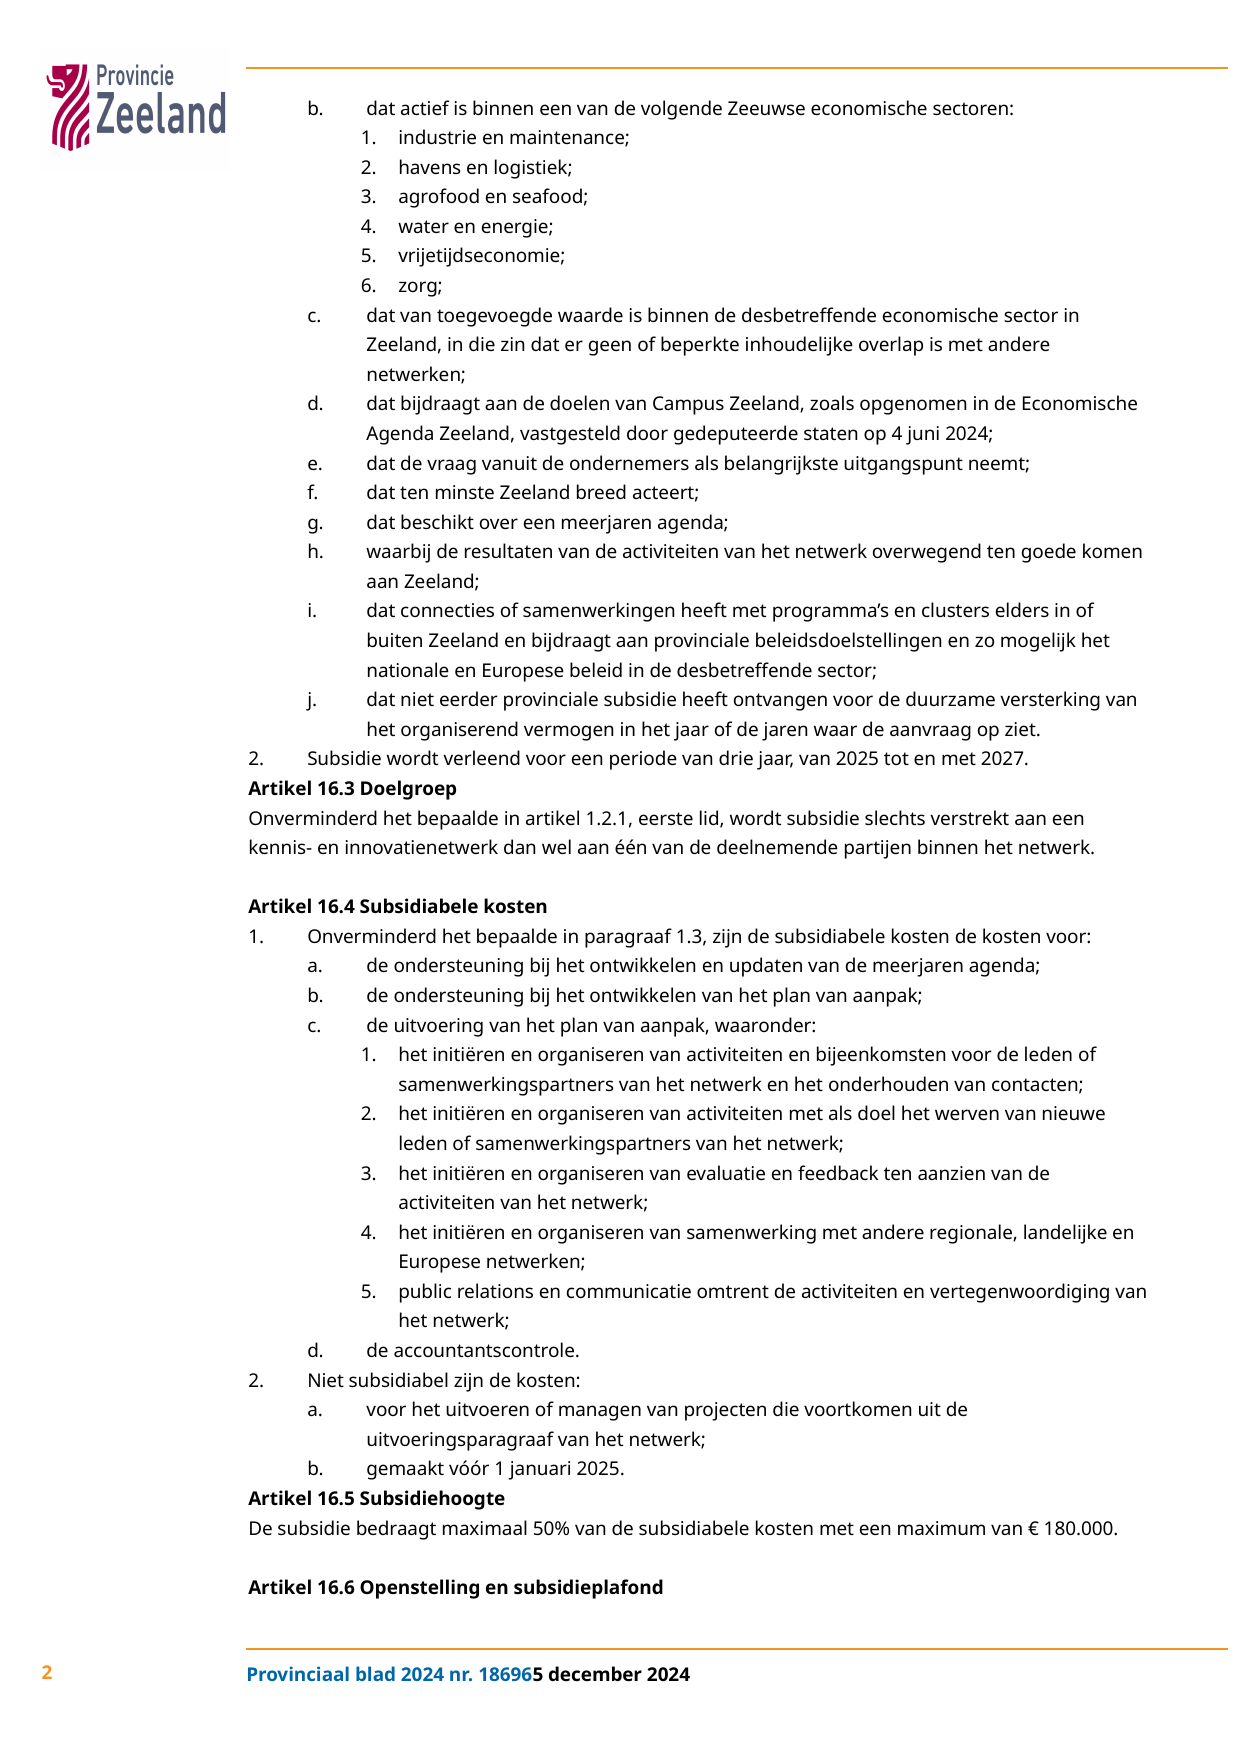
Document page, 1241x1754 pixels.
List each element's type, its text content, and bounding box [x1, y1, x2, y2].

list zorg; [361, 272, 1152, 298]
text De subsidie bedraagt maximaal 50% van de subsidiabele kosten met een maximum van € 180.000. [248, 1515, 1152, 1541]
list het initiëren en organiseren van samenwerking met andere regionale, landelijke en Europese netwerken; [361, 1219, 1152, 1274]
list het initiëren en organiseren van activiteiten met als doel het werven van nieuwe leden of samenwerkingspartners van het netwerk; [361, 1101, 1152, 1156]
list Niet subsidiabel zijn de kosten: [248, 1367, 1152, 1393]
text Artikel 16.3 Doelgroep [248, 775, 1152, 801]
list de ondersteuning bij het ontwikkelen en updaten van de meerjaren agenda; [307, 953, 1152, 978]
list dat ten minste Zeeland breed acteert; [307, 479, 1152, 505]
list gemaakt vóór 1 januari 2025. [307, 1456, 1152, 1481]
list Subsidie wordt verleend voor een periode van drie jaar, van 2025 tot en met 2027. [248, 746, 1152, 771]
list dat van toegevoegde waarde is binnen de desbetreffende economische sector in Zeeland, in die zin dat er geen of beperkte inhoudelijke overlap is met andere netwerken; [307, 302, 1152, 387]
list de ondersteuning bij het ontwikkelen van het plan van aanpak; [307, 982, 1152, 1008]
text Artikel 16.6 Openstelling en subsidieplafond [248, 1574, 1152, 1600]
list dat de vraag vanuit de ondernemers als belangrijkste uitgangspunt neemt; [307, 450, 1152, 476]
list dat bijdraagt aan de doelen van Campus Zeeland, zoals opgenomen in de Economische Agenda Zeeland, vastgesteld door gedeputeerde staten op 4 juni 2024; [307, 391, 1152, 446]
list public relations en communicatie omtrent de activiteiten en vertegenwoordiging van het netwerk; [361, 1278, 1152, 1333]
list de accountantscontrole. [307, 1337, 1152, 1363]
list agrofood en seafood; [361, 183, 1152, 209]
list dat actief is binnen een van de volgende Zeeuwse economische sectoren: [307, 95, 1152, 121]
list het initiëren en organiseren van activiteiten en bijeenkomsten voor de leden of samenwerkingspartners van het netwerk en het onderhouden van contacten; [361, 1041, 1152, 1097]
list industrie en maintenance; [361, 124, 1152, 150]
list waarbij de resultaten van de activiteiten van het netwerk overwegend ten goede komen aan Zeeland; [307, 538, 1152, 594]
text Onverminderd het bepaalde in artikel 1.2.1, eerste lid, wordt subsidie slechts verstrekt aan een kennis- en innovatienetwerk dan wel aan één van de deelnemende partijen binnen het netwerk. [248, 805, 1152, 860]
list vrijetijdseconomie; [361, 243, 1152, 268]
text Artikel 16.5 Subsidiehoogte [248, 1485, 1152, 1511]
list de uitvoering van het plan van aanpak, waaronder: [307, 1012, 1152, 1038]
list het initiëren en organiseren van evaluatie en feedback ten aanzien van de activiteiten van het netwerk; [361, 1160, 1152, 1215]
list havens en logistiek; [361, 154, 1152, 180]
list Onverminderd het bepaalde in paragraaf 1.3, zijn de subsidiabele kosten de kosten voor: [248, 923, 1152, 949]
list dat beschikt over een meerjaren agenda; [307, 509, 1152, 535]
picture [41, 47, 231, 172]
list dat niet eerder provinciale subsidie heeft ontvangen voor de duurzame versterking van het organiserend vermogen in het jaar of de jaren waar de aanvraag op ziet. [307, 686, 1152, 742]
list voor het uitvoeren of managen van projecten die voortkomen uit de uitvoeringsparagraaf van het netwerk; [307, 1396, 1152, 1452]
text Artikel 16.4 Subsidiabele kosten [248, 893, 1152, 919]
list dat connecties of samenwerkingen heeft met programma’s en clusters elders in of buiten Zeeland en bijdraagt aan provinciale beleidsdoelstellingen en zo mogelijk het nationale en Europese beleid in de desbetreffende sector; [307, 598, 1152, 683]
list water en energie; [361, 213, 1152, 239]
